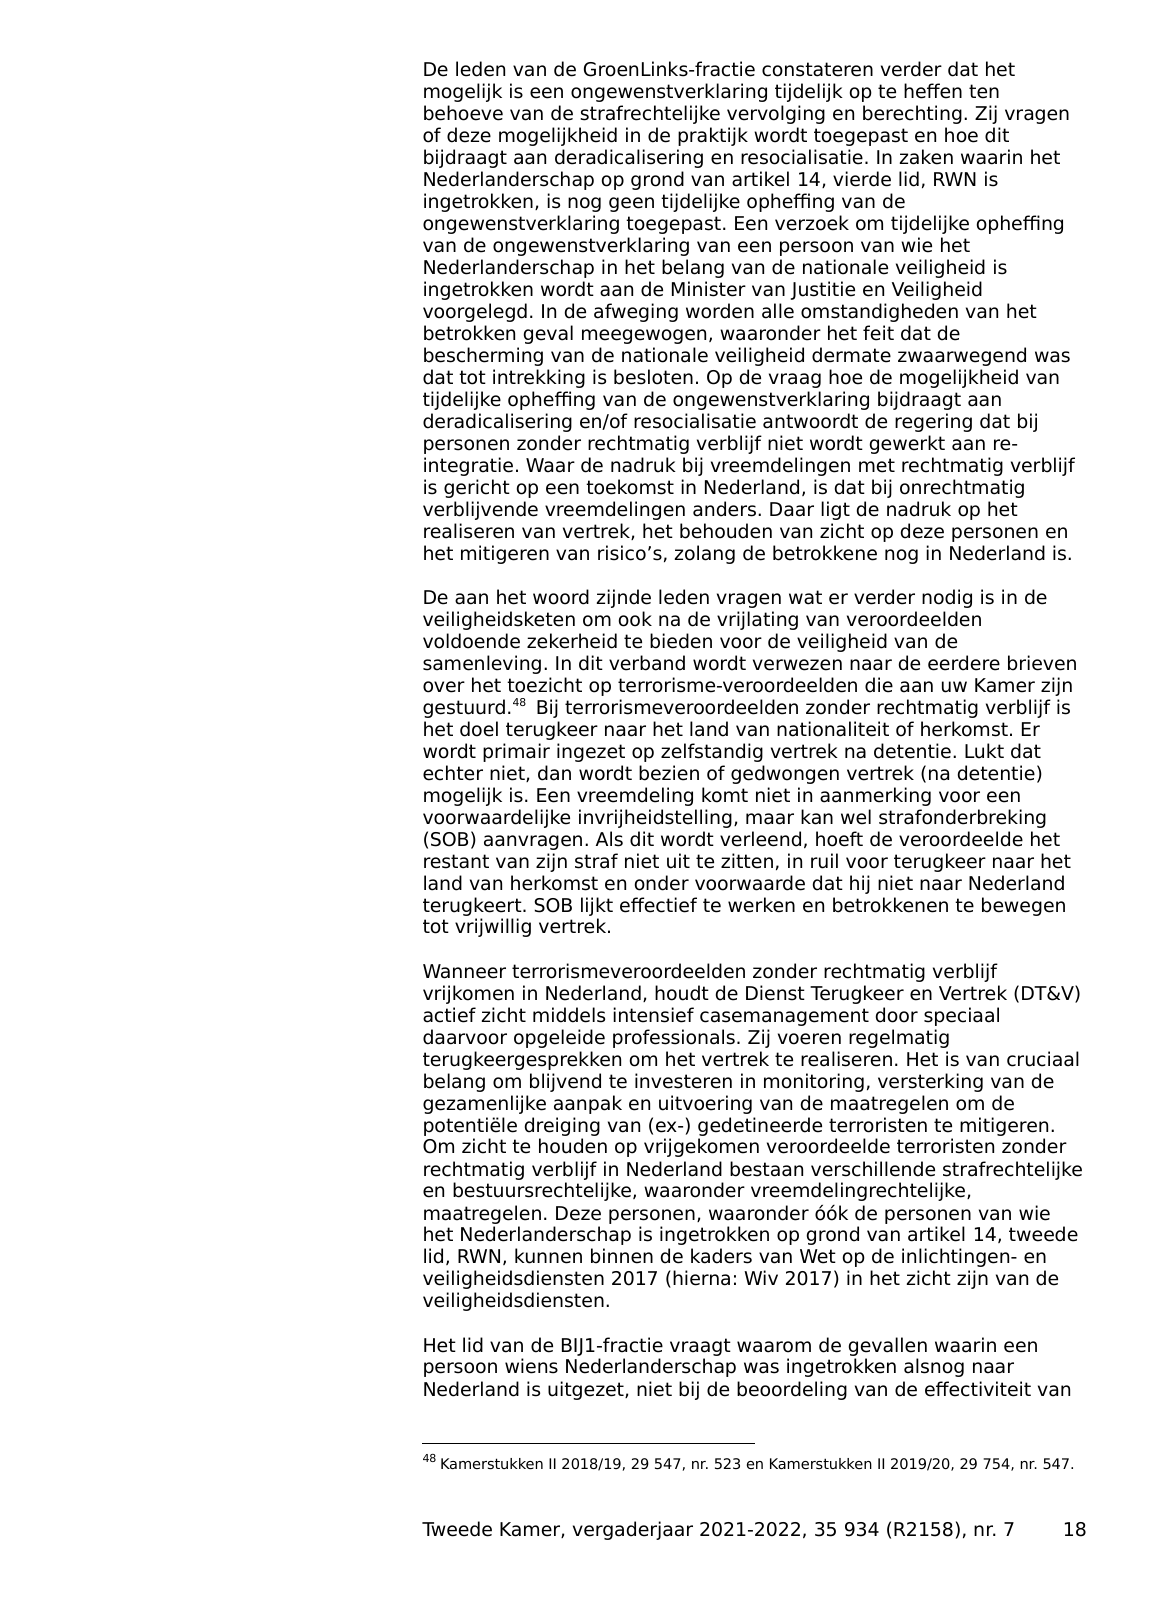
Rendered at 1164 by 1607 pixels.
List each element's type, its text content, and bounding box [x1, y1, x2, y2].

text Het lid van de BIJ1-fractie vraagt waarom de gevallen waarin een persoon wiens Nederlanderschap was ingetrokken alsnog naar Nederland is uitgezet, niet bij de beoordeling van de effectiviteit van [422, 1334, 1087, 1400]
text De aan het woord zijnde leden vragen wat er verder nodig is in de veiligheidsketen om ook na de vrijlating van veroordeelden voldoende zekerheid te bieden voor de veiligheid van de samenleving. In dit verband wordt verwezen naar de eerdere brieven over het toezicht op terrorisme-veroordeelden die aan uw Kamer zijn gestuurd. Bij terrorismeveroordeelden zonder rechtmatig verblijf is het doel terugkeer naar het land van nationaliteit of herkomst. Er wordt primair ingezet op zelfstandig vertrek na detentie. Lukt dat echter niet, dan wordt bezien of gedwongen vertrek (na detentie) mogelijk is. Een vreemdeling komt niet in aanmerking voor een voorwaardelijke invrijheidstelling, maar kan wel strafonderbreking (SOB) aanvragen. Als dit wordt verleend, hoeft de veroordeelde het restant van zijn straf niet uit te zitten, in ruil voor terugkeer naar het land van herkomst en onder voorwaarde dat hij niet naar Nederland terugkeert. SOB lijkt effectief te werken en betrokkenen te bewegen tot vrijwillig vertrek. [422, 587, 1087, 938]
text De leden van de GroenLinks-fractie constateren verder dat het mogelijk is een ongewenstverklaring tijdelijk op te heffen ten behoeve van de strafrechtelijke vervolging en berechting. Zij vragen of deze mogelijkheid in de praktijk wordt toegepast en hoe dit bijdraagt aan deradicalisering en resocialisatie. In zaken waarin het Nederlanderschap op grond van artikel 14, vierde lid, RWN is ingetrokken, is nog geen tijdelijke opheffing van de ongewenstverklaring toegepast. Een verzoek om tijdelijke opheffing van de ongewenstverklaring van een persoon van wie het Nederlanderschap in het belang van de nationale veiligheid is ingetrokken wordt aan de Minister van Justitie en Veiligheid voorgelegd. In de afweging worden alle omstandigheden van het betrokken geval meegewogen, waaronder het feit dat de bescherming van de nationale veiligheid dermate zwaarwegend was dat tot intrekking is besloten. Op de vraag hoe de mogelijkheid van tijdelijke opheffing van de ongewenstverklaring bijdraagt aan deradicalisering en/of resocialisatie antwoordt de regering dat bij personen zonder rechtmatig verblijf niet wordt gewerkt aan re-integratie. Waar de nadruk bij vreemdelingen met rechtmatig verblijf is gericht op een toekomst in Nederland, is dat bij onrechtmatig verblijvende vreemdelingen anders. Daar ligt de nadruk op het realiseren van vertrek, het behouden van zicht op deze personen en het mitigeren van risico’s, zolang de betrokkene nog in Nederland is. [422, 59, 1087, 564]
text Kamerstukken II 2018/19, 29 547, nr. 523 en Kamerstukken II 2019/20, 29 754, nr. 547. [422, 1452, 1087, 1474]
text Wanneer terrorismeveroordeelden zonder rechtmatig verblijf vrijkomen in Nederland, houdt de Dienst Terugkeer en Vertrek (DT&V) actief zicht middels intensief casemanagement door speciaal daarvoor opgeleide professionals. Zij voeren regelmatig terugkeergesprekken om het vertrek te realiseren. Het is van cruciaal belang om blijvend te investeren in monitoring, versterking van de gezamenlijke aanpak en uitvoering van de maatregelen om de potentiële dreiging van (ex-) gedetineerde terroristen te mitigeren. Om zicht te houden op vrijgekomen veroordeelde terroristen zonder rechtmatig verblijf in Nederland bestaan verschillende strafrechtelijke en bestuursrechtelijke, waaronder vreemdelingrechtelijke, maatregelen. Deze personen, waaronder óók de personen van wie het Nederlanderschap is ingetrokken op grond van artikel 14, tweede lid, RWN, kunnen binnen de kaders van Wet op de inlichtingen- en veiligheidsdiensten 2017 (hierna: Wiv 2017) in het zicht zijn van de veiligheidsdiensten. [422, 961, 1087, 1312]
